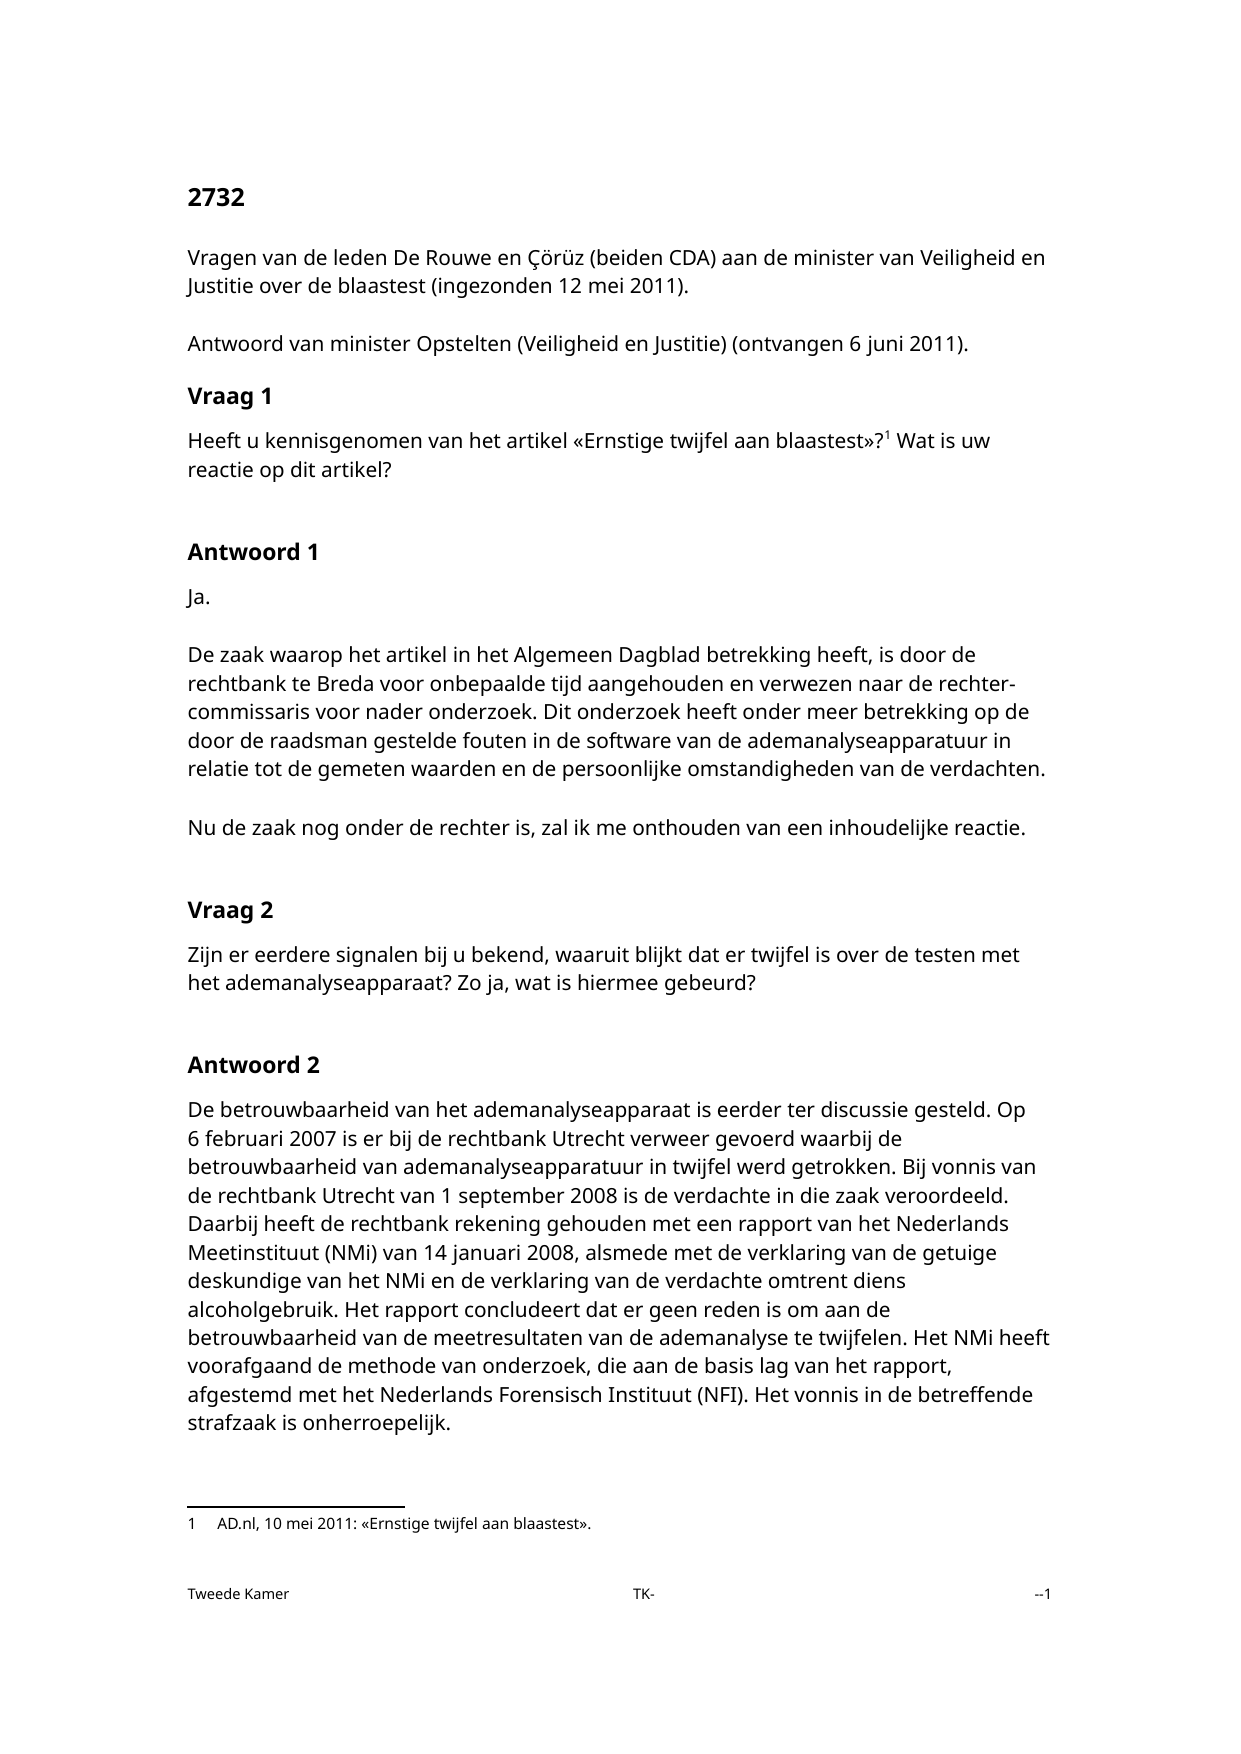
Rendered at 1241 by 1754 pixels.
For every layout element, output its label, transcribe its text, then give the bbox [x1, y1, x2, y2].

subtitle Vraag 1 [187, 380, 1053, 412]
text De betrouwbaarheid van het ademanalyseapparaat is eerder ter discussie gesteld. Op 6 februari 2007 is er bij de rechtbank Utrecht verweer gevoerd waarbij de betrouwbaarheid van ademanalyseapparatuur in twijfel werd getrokken. Bij vonnis van de rechtbank Utrecht van 1 september 2008 is de verdachte in die zaak veroordeeld. Daarbij heeft de rechtbank rekening gehouden met een rapport van het Nederlands Meetinstituut (NMi) van 14 januari 2008, alsmede met de verklaring van de getuige deskundige van het NMi en de verklaring van de verdachte omtrent diens alcoholgebruik. Het rapport concludeert dat er geen reden is om aan de betrouwbaarheid van de meetresultaten van de ademanalyse te twijfelen. Het NMi heeft voorafgaand de methode van onderzoek, die aan de basis lag van het rapport, afgestemd met het Nederlands Forensisch Instituut (NFI). Het vonnis in de betreffende strafzaak is onherroepelijk. [187, 1096, 1053, 1437]
subtitle Vraag 2 [187, 894, 1053, 925]
subtitle Antwoord 1 [187, 536, 1053, 567]
text Vragen van de leden De Rouwe en Çörüz (beiden CDA) aan de minister van Veiligheid en Justitie over de blaastest (ingezonden 12 mei 2011). [187, 243, 1053, 300]
text Zijn er eerdere signalen bij u bekend, waaruit blijkt dat er twijfel is over de testen met het ademanalyseapparaat? Zo ja, wat is hiermee gebeurd? [187, 940, 1053, 997]
text Ja. [187, 582, 1053, 611]
subtitle Antwoord 2 [187, 1049, 1053, 1081]
text Heeft u kennisgenomen van het artikel «Ernstige twijfel aan blaastest»? Wat is uw reactie op dit artikel? [187, 427, 1053, 483]
text Nu de zaak nog onder de rechter is, zal ik me onthouden van een inhoudelijke reactie. [187, 813, 1053, 841]
text AD.nl, 10 mei 2011: «Ernstige twijfel aan blaastest». [187, 1506, 1053, 1534]
text Antwoord van minister Opstelten (Veiligheid en Justitie) (ontvangen 6 juni 2011). [187, 329, 1053, 358]
text De zaak waarop het artikel in het Algemeen Dagblad betrekking heeft, is door de rechtbank te Breda voor onbepaalde tijd aangehouden en verwezen naar de rechter-commissaris voor nader onderzoek. Dit onderzoek heeft onder meer betrekking op de door de raadsman gestelde fouten in de software van de ademanalyseapparatuur in relatie tot de gemeten waarden en de persoonlijke omstandigheden van de verdachten. [187, 641, 1053, 783]
text 2732 [187, 179, 1053, 213]
